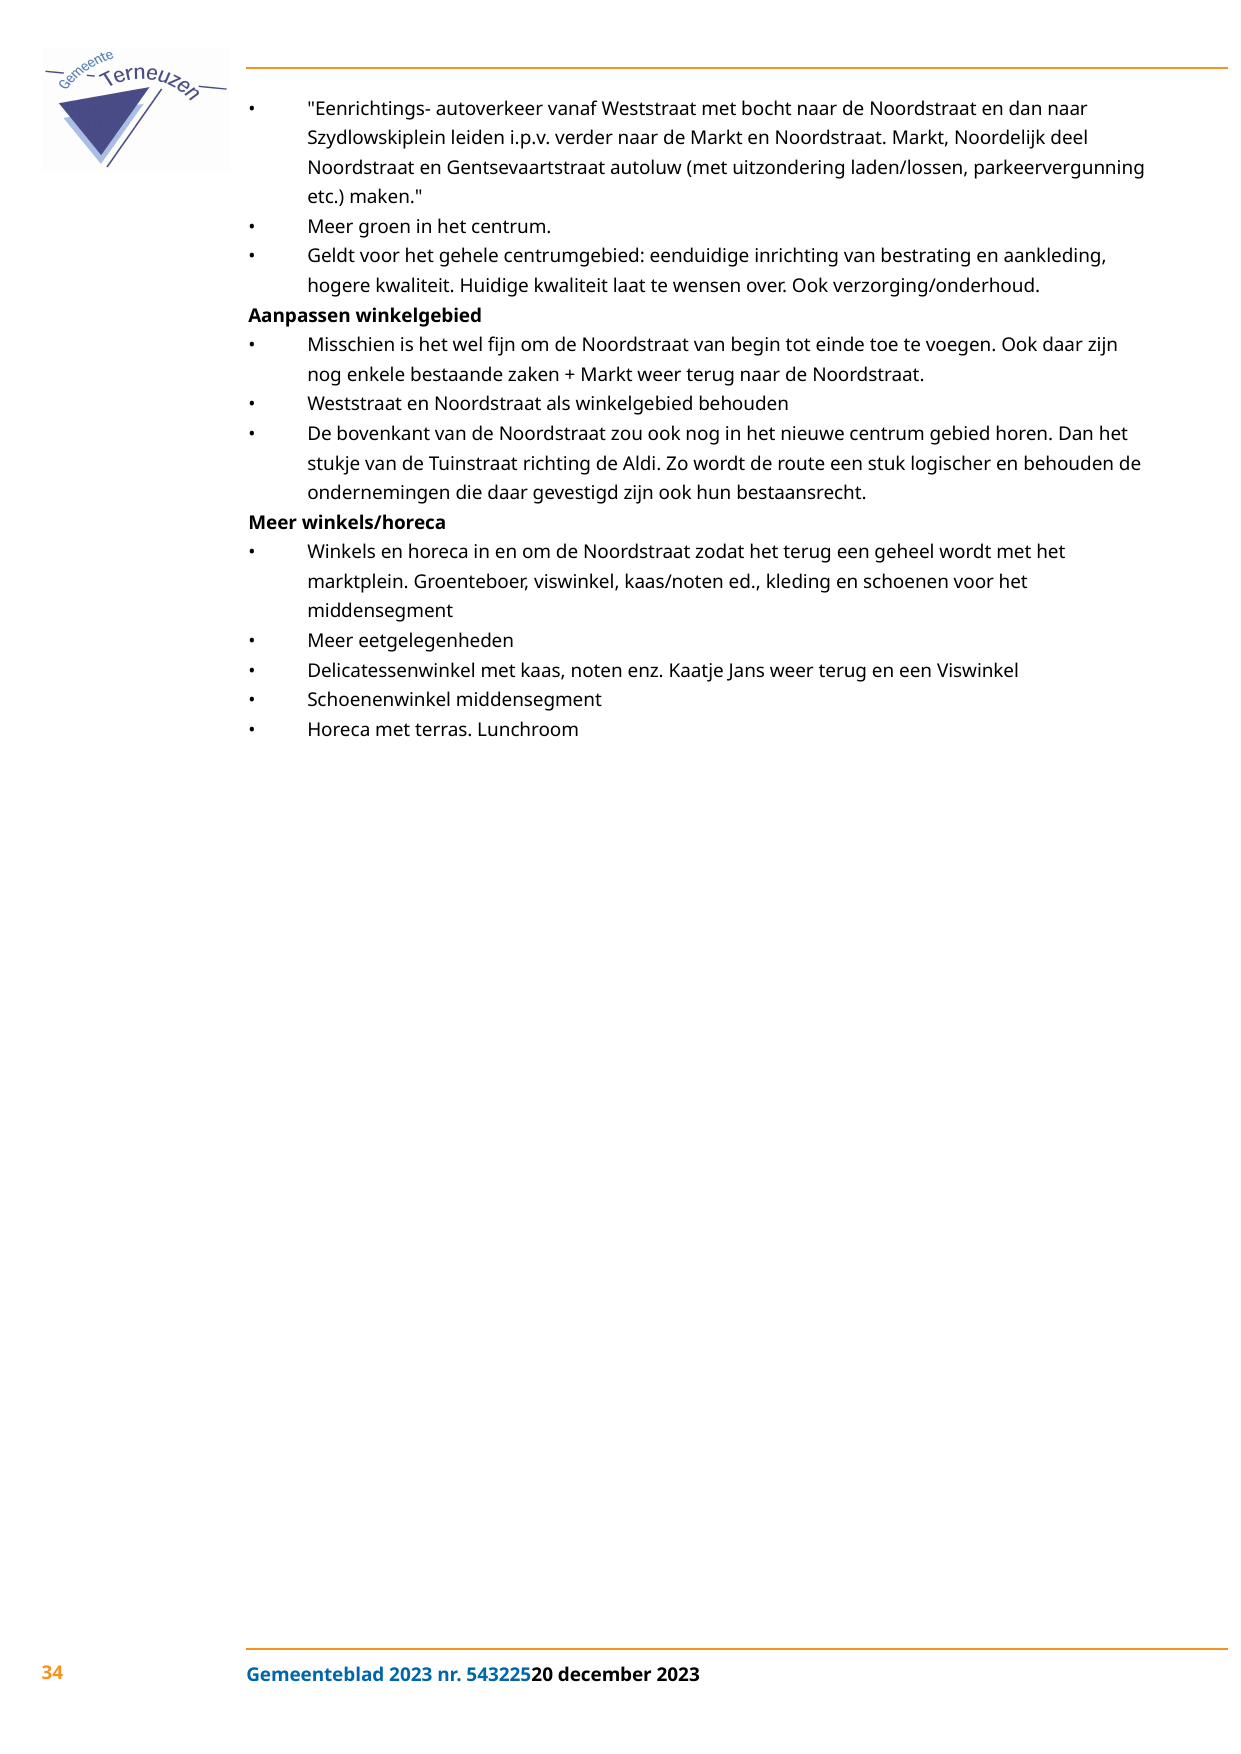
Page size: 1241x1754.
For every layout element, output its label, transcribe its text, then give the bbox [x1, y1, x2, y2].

list Winkels en horeca in en om de Noordstraat zodat het terug een geheel wordt met het marktplein. Groenteboer, viswinkel, kaas/noten ed., kleding en schoenen voor het middensegment [248, 538, 1152, 623]
list Delicatessenwinkel met kaas, noten enz. Kaatje Jans weer terug en een Viswinkel [248, 657, 1152, 683]
list Geldt voor het gehele centrumgebied: eenduidige inrichting van bestrating en aankleding, hogere kwaliteit. Huidige kwaliteit laat te wensen over. Ook verzorging/onderhoud. [248, 243, 1152, 298]
text Aanpassen winkelgebied [248, 302, 1152, 328]
list De bovenkant van de Noordstraat zou ook nog in het nieuwe centrum gebied horen. Dan het stukje van de Tuinstraat richting de Aldi. Zo wordt de route een stuk logischer en behouden de ondernemingen die daar gevestigd zijn ook hun bestaansrecht. [248, 420, 1152, 505]
list Misschien is het wel fijn om de Noordstraat van begin tot einde toe te voegen. Ook daar zijn nog enkele bestaande zaken + Markt weer terug naar de Noordstraat. [248, 331, 1152, 387]
list Meer groen in het centrum. [248, 213, 1152, 239]
list Meer eetgelegenheden [248, 627, 1152, 653]
text Meer winkels/horeca [248, 509, 1152, 535]
picture [41, 47, 231, 172]
list Horeca met terras. Lunchroom [248, 716, 1152, 742]
list Weststraat en Noordstraat als winkelgebied behouden [248, 391, 1152, 416]
list "Eenrichtings- autoverkeer vanaf Weststraat met bocht naar de Noordstraat en dan naar Szydlowskiplein leiden i.p.v. verder naar de Markt en Noordstraat. Markt, Noordelijk deel Noordstraat en Gentsevaartstraat autoluw (met uitzondering laden/lossen, parkeervergunning etc.) maken." [248, 95, 1152, 209]
list Schoenenwinkel middensegment [248, 686, 1152, 712]
